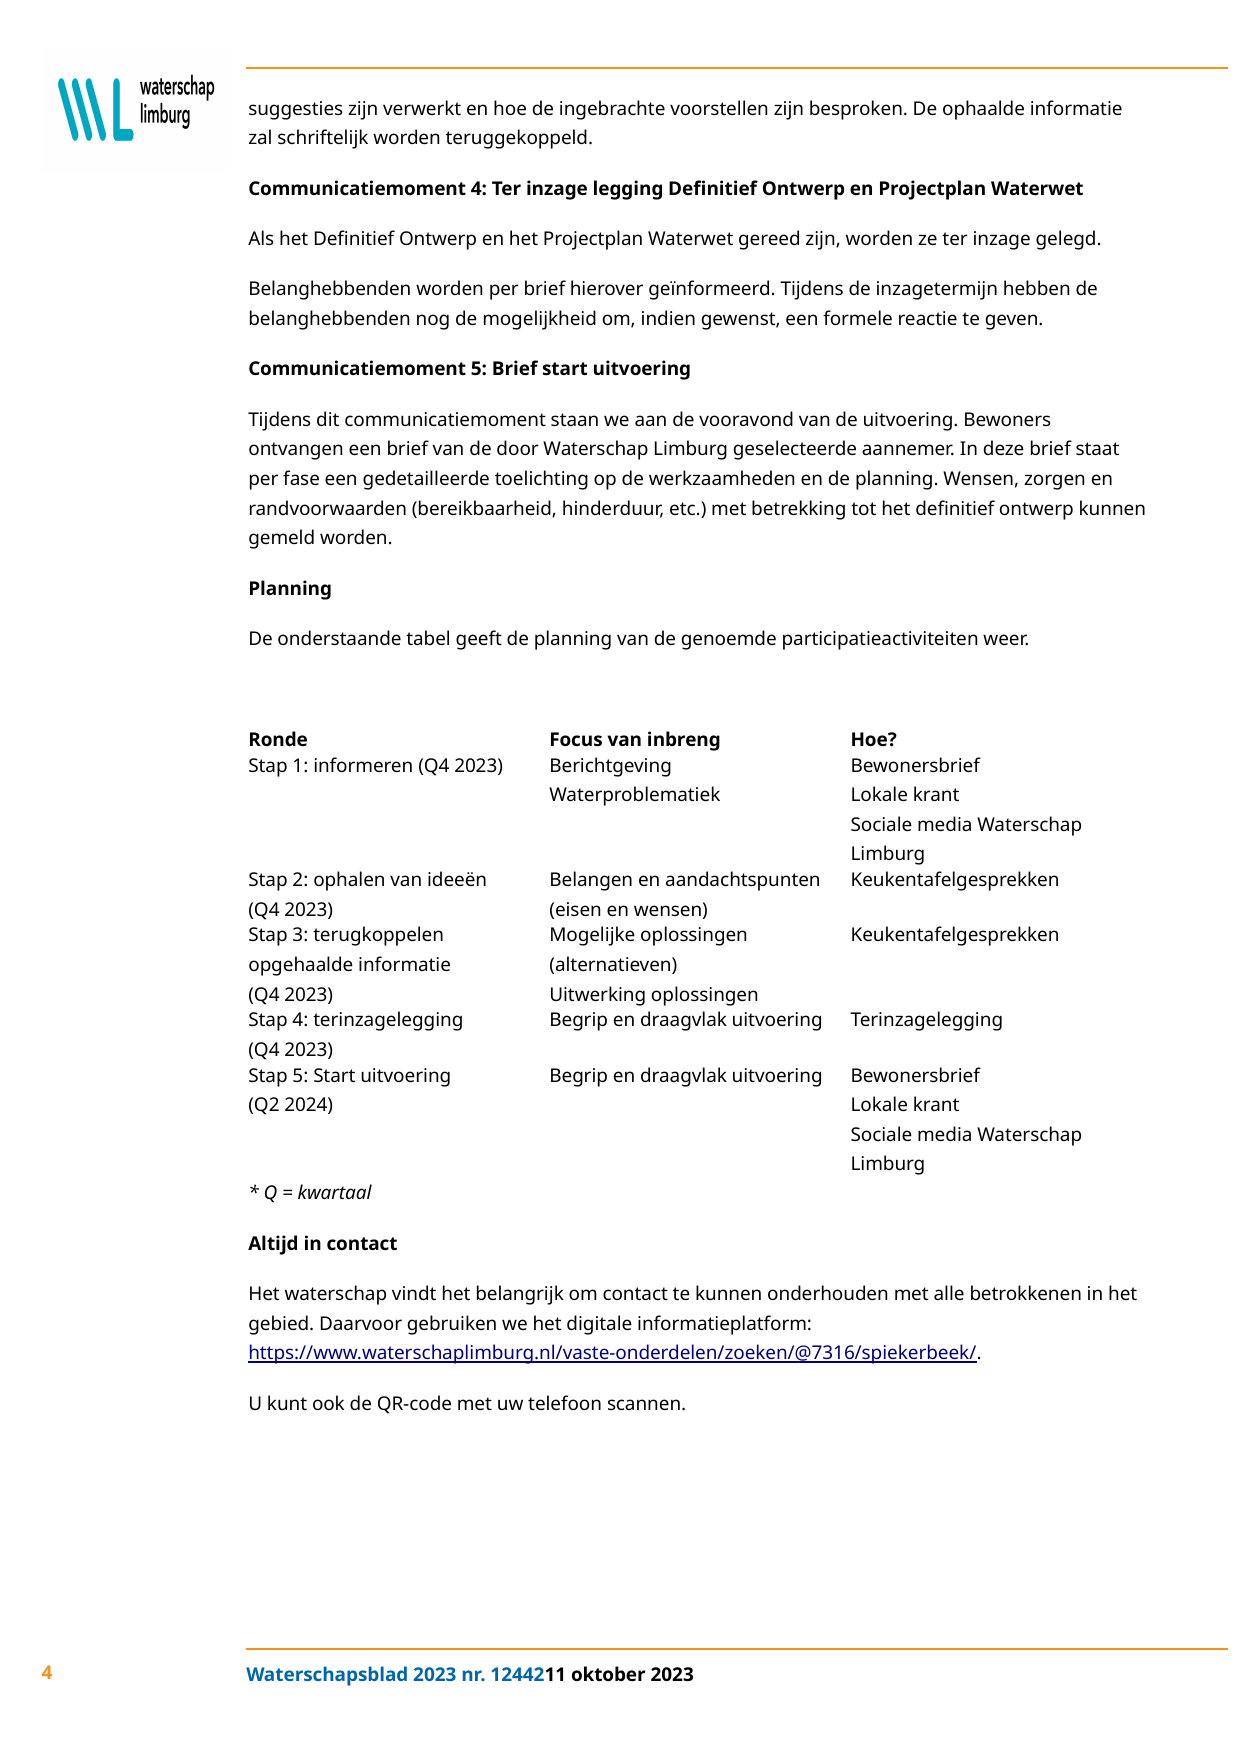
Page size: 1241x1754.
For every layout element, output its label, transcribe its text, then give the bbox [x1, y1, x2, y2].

text suggesties zijn verwerkt en hoe de ingebrachte voorstellen zijn besproken. De ophaalde informatie zal schriftelijk worden teruggekoppeld. [248, 95, 1152, 150]
table_header Ronde [248, 726, 549, 752]
text Communicatiemoment 4: Ter inzage legging Definitief Ontwerp en Projectplan Waterwet [248, 175, 1152, 201]
table_header Focus van inbreng [549, 726, 850, 752]
table_header Hoe? [850, 726, 1152, 752]
text Het waterschap vindt het belangrijk om contact te kunnen onderhouden met alle betrokkenen in het gebied. Daarvoor gebruiken we het digitale informatieplatform: https://www.waterschaplimburg.nl/vaste-onderdelen/zoeken/@7316/spiekerbeek/. [248, 1280, 1152, 1365]
text Planning [248, 575, 1152, 601]
table_cell Keukentafelgesprekken [850, 866, 1152, 922]
text Belanghebbenden worden per brief hierover geïnformeerd. Tijdens de inzagetermijn hebben de belanghebbenden nog de mogelijkheid om, indien gewenst, een formele reactie te geven. [248, 276, 1152, 331]
text De onderstaande tabel geeft de planning van de genoemde participatieactiviteiten weer. [248, 625, 1152, 651]
table_cell Stap 4: terinzagelegging (Q4 2023) [248, 1007, 549, 1062]
text Communicatiemoment 5: Brief start uitvoering [248, 356, 1152, 381]
table_cell Begrip en draagvlak uitvoering [549, 1007, 850, 1062]
table_cell Terinzagelegging [850, 1007, 1152, 1062]
text * Q = kwartaal [248, 1179, 1152, 1205]
table_cell Stap 5: Start uitvoering (Q2 2024) [248, 1062, 549, 1176]
table_cell Stap 3: terugkoppelen opgehaalde informatie (Q4 2023) [248, 922, 549, 1007]
table_cell Stap 2: ophalen van ideeën (Q4 2023) [248, 866, 549, 922]
table_cell Bewonersbrief Lokale krant Sociale media Waterschap Limburg [850, 752, 1152, 866]
text U kunt ook de QR-code met uw telefoon scannen. [248, 1390, 1152, 1416]
table_cell Begrip en draagvlak uitvoering [549, 1062, 850, 1176]
table_cell Berichtgeving Waterproblematiek [549, 752, 850, 866]
text Tijdens dit communicatiemoment staan we aan de vooravond van de uitvoering. Bewoners ontvangen een brief van de door Waterschap Limburg geselecteerde aannemer. In deze brief staat per fase een gedetailleerde toelichting op de werkzaamheden en de planning. Wensen, zorgen en randvoorwaarden (bereikbaarheid, hinderduur, etc.) met betrekking tot het definitief ontwerp kunnen gemeld worden. [248, 406, 1152, 550]
picture [41, 47, 231, 172]
table_cell Bewonersbrief Lokale krant Sociale media Waterschap Limburg [850, 1062, 1152, 1176]
table_cell Stap 1: informeren (Q4 2023) [248, 752, 549, 866]
table_cell Belangen en aandachtspunten (eisen en wensen) [549, 866, 850, 922]
text Als het Definitief Ontwerp en het Projectplan Waterwet gereed zijn, worden ze ter inzage gelegd. [248, 225, 1152, 251]
table_cell Mogelijke oplossingen (alternatieven) Uitwerking oplossingen [549, 922, 850, 1007]
text Altijd in contact [248, 1230, 1152, 1256]
table_cell Keukentafelgesprekken [850, 922, 1152, 1007]
